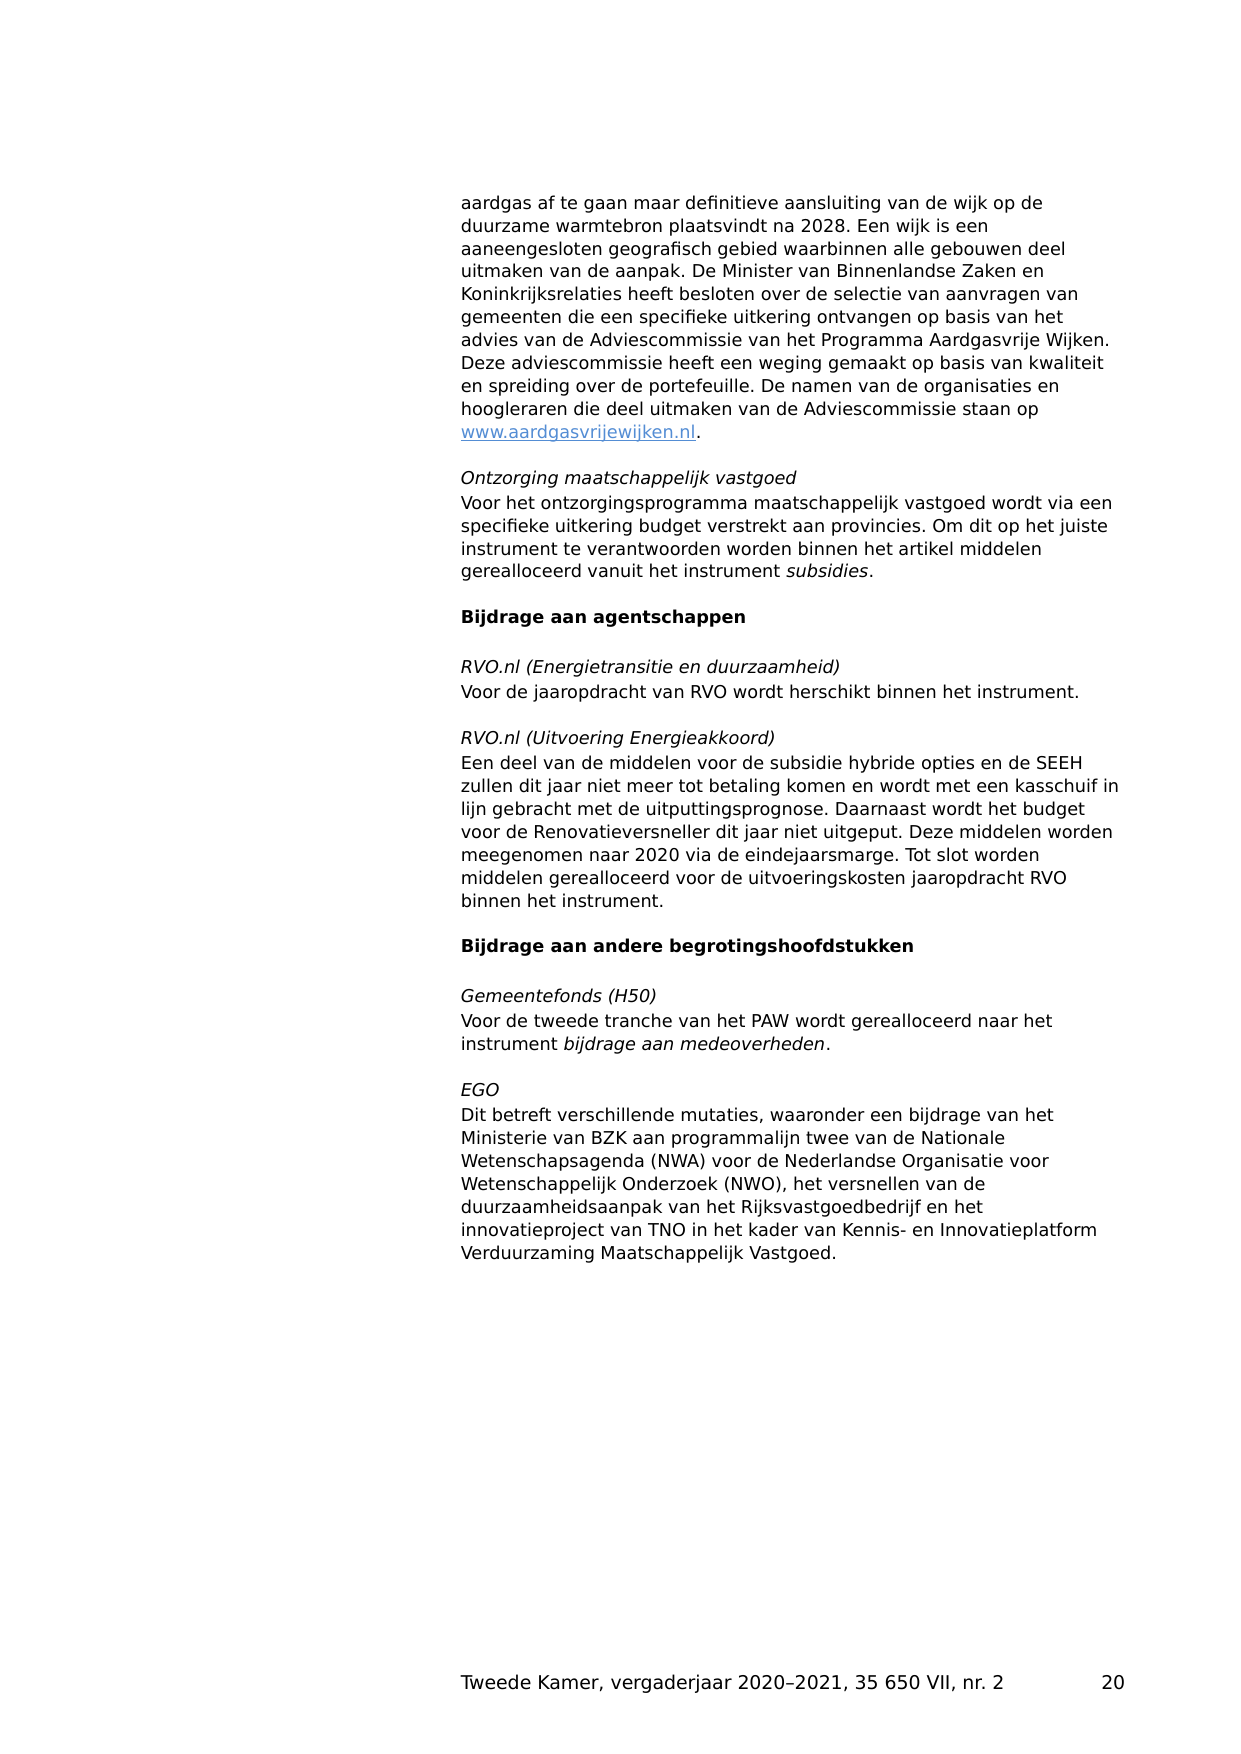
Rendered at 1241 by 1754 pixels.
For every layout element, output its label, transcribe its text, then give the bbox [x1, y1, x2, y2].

text Een deel van de middelen voor de subsidie hybride opties en de SEEH zullen dit jaar niet meer tot betaling komen en wordt met een kasschuif in lijn gebracht met de uitputtingsprognose. Daarnaast wordt het budget voor de Renovatieversneller dit jaar niet uitgeput. Deze middelen worden meegenomen naar 2020 via de eindejaarsmarge. Tot slot worden middelen gerealloceerd voor de uitvoeringskosten jaaropdracht RVO binnen het instrument. [461, 751, 1125, 912]
text Voor de tweede tranche van het PAW wordt gerealloceerd naar het instrument bijdrage aan medeoverheden. [461, 1009, 1125, 1055]
text Bijdrage aan andere begrotingshoofdstukken [461, 934, 1125, 957]
text EGO [461, 1078, 1125, 1101]
text RVO.nl (Uitvoering Energieakkoord) [461, 726, 1125, 749]
text Dit betreft verschillende mutaties, waaronder een bijdrage van het Ministerie van BZK aan programmalijn twee van de Nationale Wetenschapsagenda (NWA) voor de Nederlandse Organisatie voor Wetenschappelijk Onderzoek (NWO), het versnellen van de duurzaamheidsaanpak van het Rijksvastgoedbedrijf en het innovatieproject van TNO in het kader van Kennis- en Innovatieplatform Verduurzaming Maatschappelijk Vastgoed. [461, 1103, 1125, 1264]
text Bijdrage aan agentschappen [461, 605, 1125, 628]
text RVO.nl (Energietransitie en duurzaamheid) [461, 655, 1125, 678]
text Voor de jaaropdracht van RVO wordt herschikt binnen het instrument. [461, 680, 1125, 703]
text Gemeentefonds (H50) [461, 984, 1125, 1007]
text Voor het ontzorgingsprogramma maatschappelijk vastgoed wordt via een specifieke uitkering budget verstrekt aan provincies. Om dit op het juiste instrument te verantwoorden worden binnen het artikel middelen gerealloceerd vanuit het instrument subsidies. [461, 491, 1125, 582]
text Ontzorging maatschappelijk vastgoed [461, 466, 1125, 489]
text aardgas af te gaan maar definitieve aansluiting van de wijk op de duurzame warmtebron plaatsvindt na 2028. Een wijk is een aaneengesloten geografisch gebied waarbinnen alle gebouwen deel uitmaken van de aanpak. De Minister van Binnenlandse Zaken en Koninkrijksrelaties heeft besloten over de selectie van aanvragen van gemeenten die een specifieke uitkering ontvangen op basis van het advies van de Adviescommissie van het Programma Aardgasvrije Wijken. Deze adviescommissie heeft een weging gemaakt op basis van kwaliteit en spreiding over de portefeuille. De namen van de organisaties en hoogleraren die deel uitmaken van de Adviescommissie staan op www.aardgasvrijewijken.nl. [461, 191, 1125, 443]
